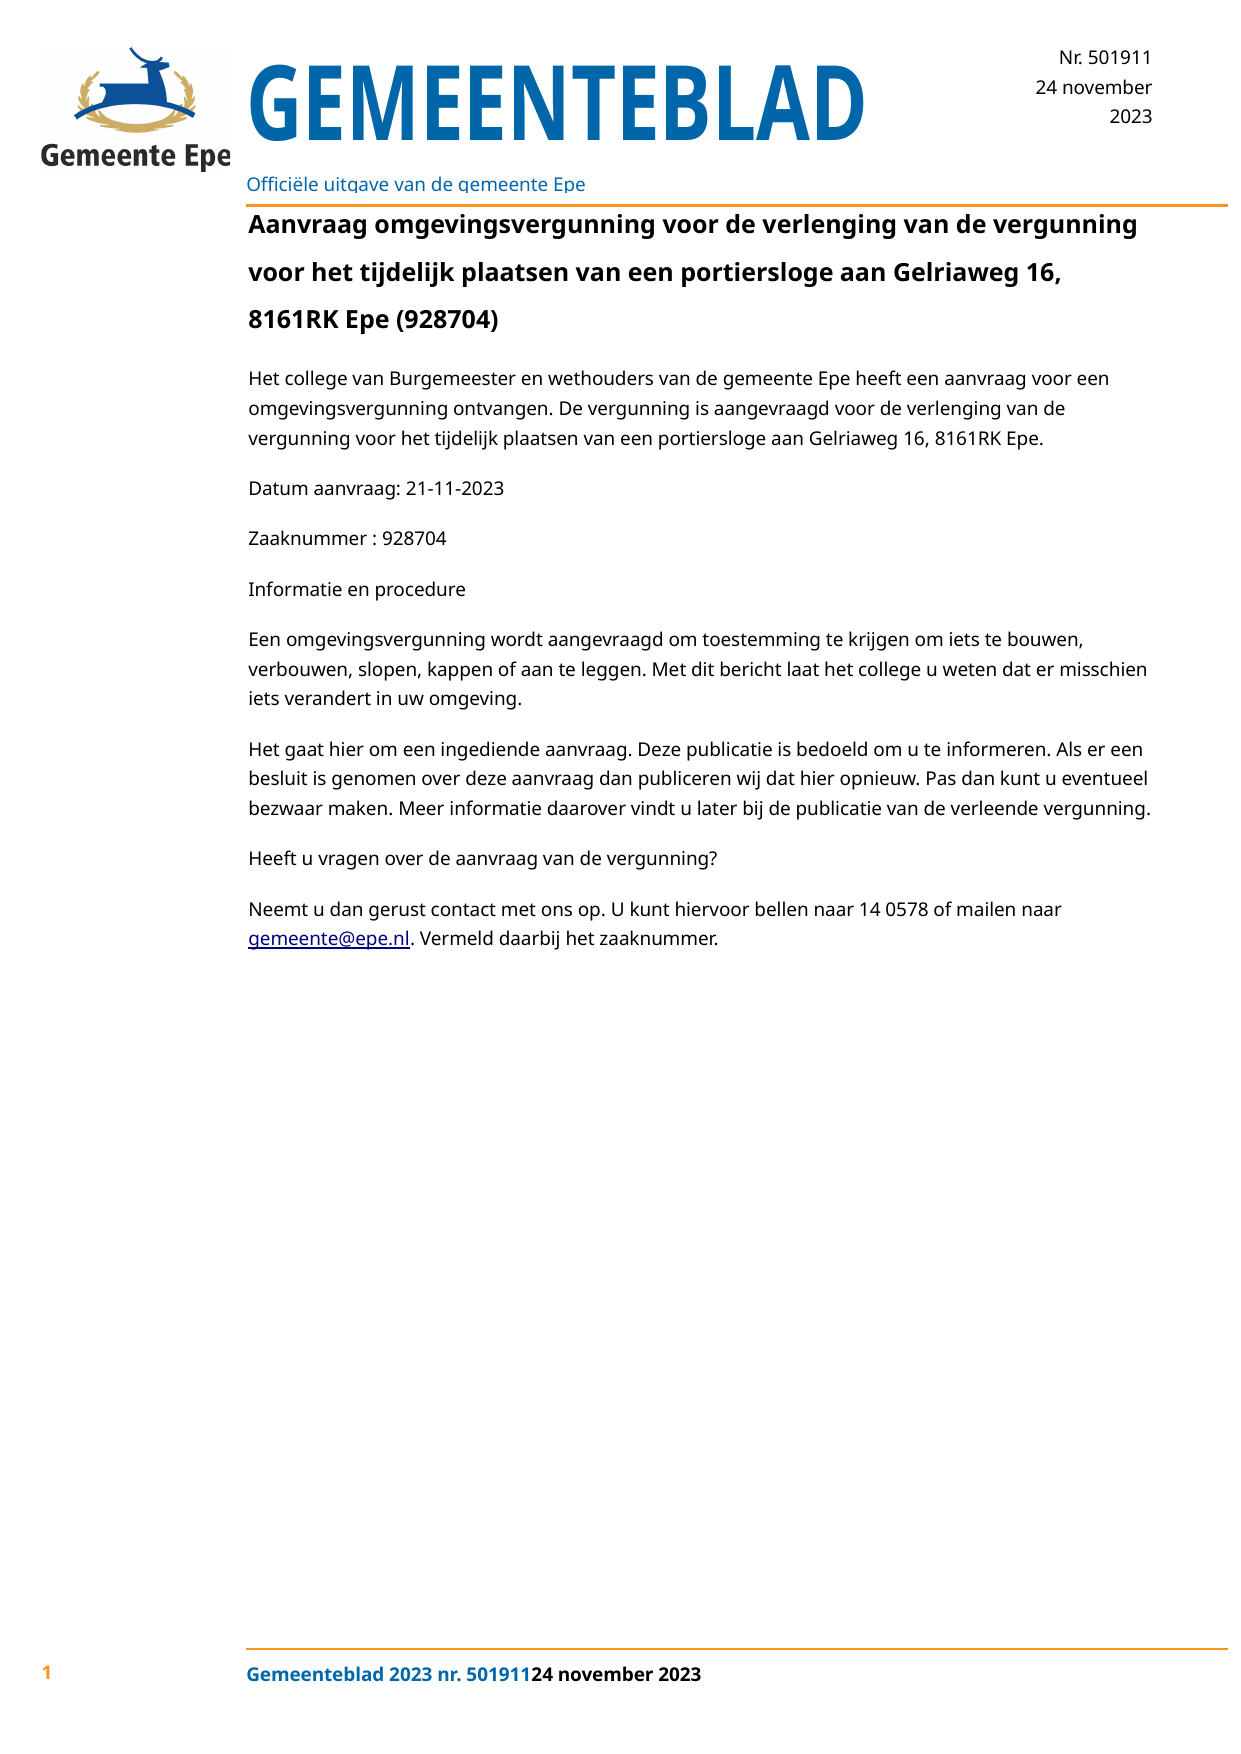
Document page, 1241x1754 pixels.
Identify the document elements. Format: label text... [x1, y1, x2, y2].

text Het college van Burgemeester en wethouders van de gemeente Epe heeft een aanvraag voor een omgevingsvergunning ontvangen. De vergunning is aangevraagd voor de verlenging van de vergunning voor het tijdelijk plaatsen van een portiersloge aan Gelriaweg 16, 8161RK Epe. [248, 366, 1152, 450]
text Zaaknummer : 928704 [248, 526, 1152, 551]
text Een omgevingsvergunning wordt aangevraagd om toestemming te krijgen om iets te bouwen, verbouwen, slopen, kappen of aan te leggen. Met dit bericht laat het college u weten dat er misschien iets verandert in uw omgeving. [248, 626, 1152, 711]
picture [41, 47, 231, 172]
text Datum aanvraag: 21-11-2023 [248, 475, 1152, 501]
text Aanvraag omgevingsvergunning voor de verlenging van de vergunning voor het tijdelijk plaatsen van een portiersloge aan Gelriaweg 16, 8161RK Epe (928704) [248, 207, 1152, 336]
text Informatie en procedure [248, 576, 1152, 602]
text Heeft u vragen over de aanvraag van de vergunning? [248, 846, 1152, 871]
text Het gaat hier om een ingediende aanvraag. Deze publicatie is bedoeld om u te informeren. Als er een besluit is genomen over deze aanvraag dan publiceren wij dat hier opnieuw. Pas dan kunt u eventueel bezwaar maken. Meer informatie daarover vindt u later bij de publicatie van de verleende vergunning. [248, 736, 1152, 821]
text Neemt u dan gerust contact met ons op. U kunt hiervoor bellen naar 14 0578 of mailen naar gemeente@epe.nl. Vermeld daarbij het zaaknummer. [248, 896, 1152, 951]
